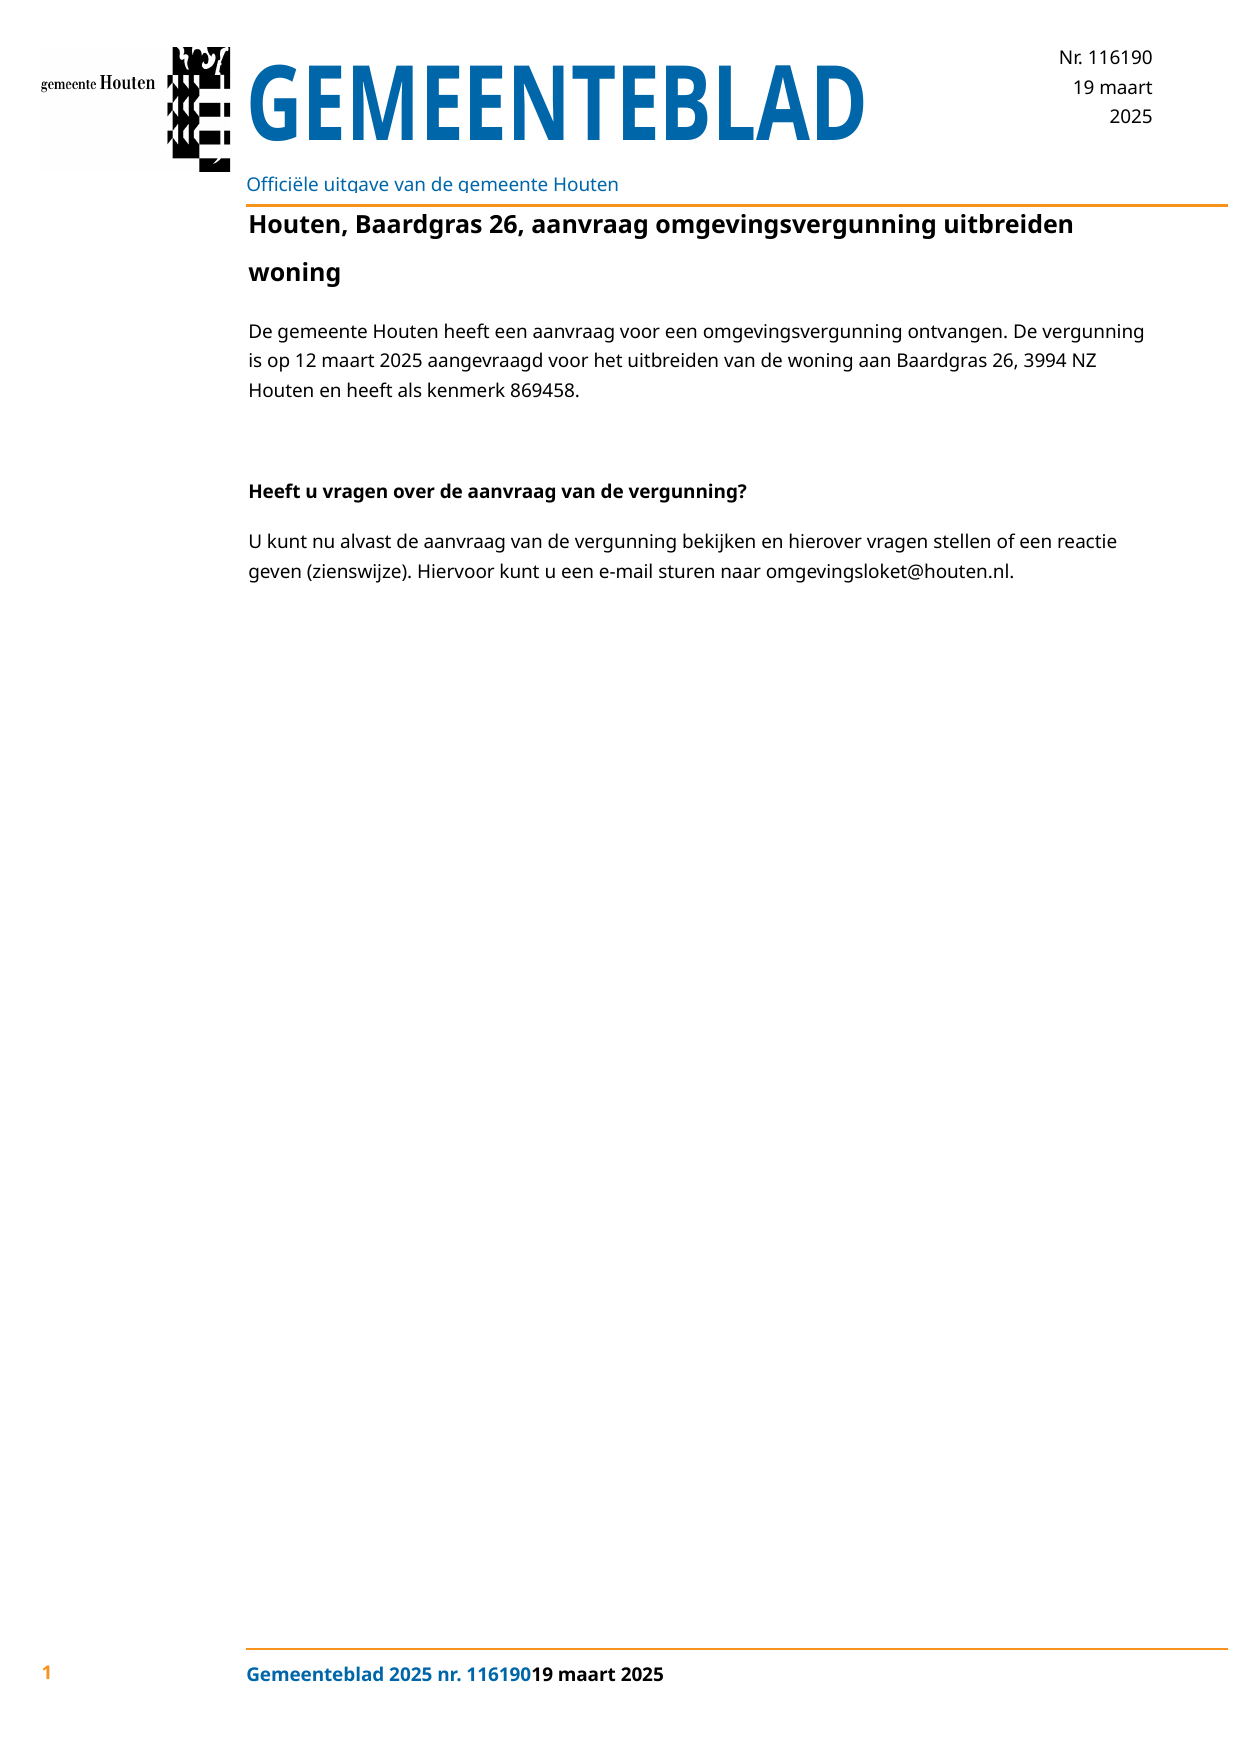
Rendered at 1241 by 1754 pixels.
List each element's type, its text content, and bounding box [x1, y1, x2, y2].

text De gemeente Houten heeft een aanvraag voor een omgevingsvergunning ontvangen. De vergunning is op 12 maart 2025 aangevraagd voor het uitbreiden van de woning aan Baardgras 26, 3994 NZ Houten en heeft als kenmerk 869458. [248, 318, 1152, 403]
picture [41, 47, 231, 172]
text Houten, Baardgras 26, aanvraag omgevingsvergunning uitbreiden woning [248, 207, 1152, 288]
text Heeft u vragen over de aanvraag van de vergunning? [248, 478, 1152, 504]
text U kunt nu alvast de aanvraag van de vergunning bekijken en hierover vragen stellen of een reactie geven (zienswijze). Hiervoor kunt u een e-mail sturen naar omgevingsloket@houten.nl. [248, 528, 1152, 584]
